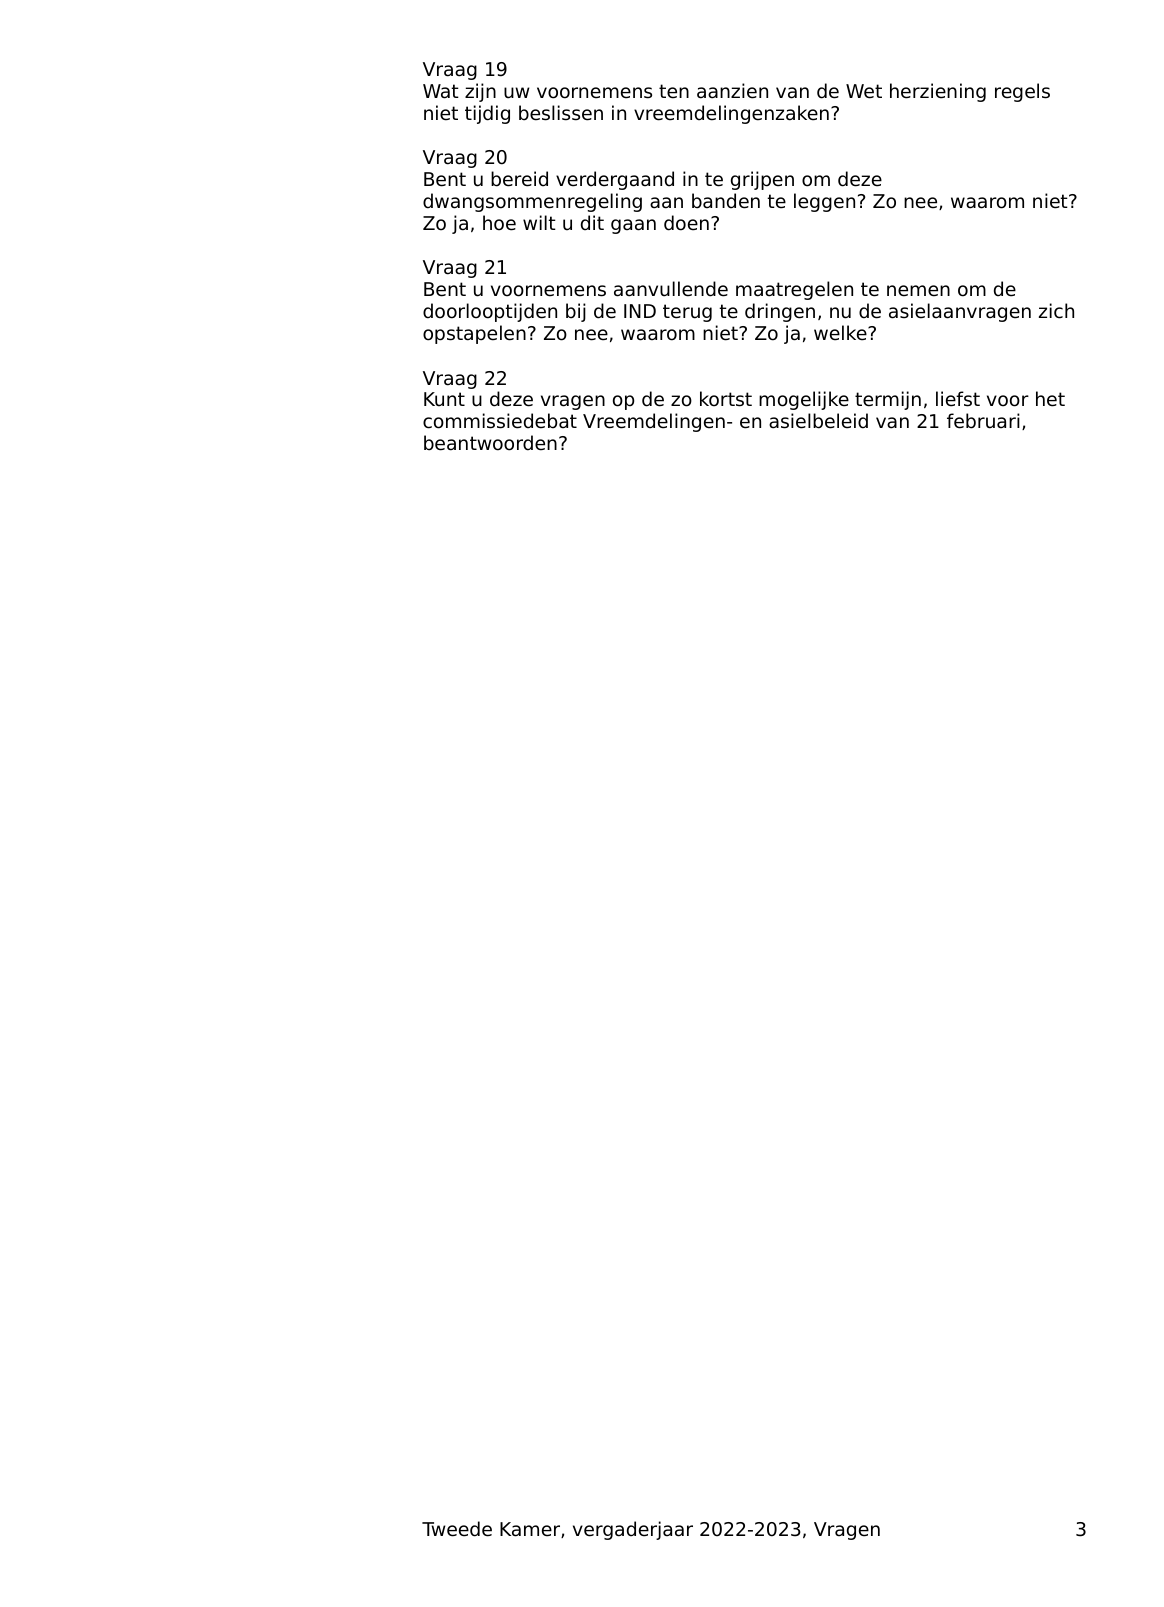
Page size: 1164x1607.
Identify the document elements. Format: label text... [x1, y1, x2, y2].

text Wat zijn uw voornemens ten aanzien van de Wet herziening regels niet tijdig beslissen in vreemdelingenzaken? [422, 81, 1087, 125]
text Vraag 21 [422, 257, 1087, 279]
text Bent u voornemens aanvullende maatregelen te nemen om de doorlooptijden bij de IND terug te dringen, nu de asielaanvragen zich opstapelen? Zo nee, waarom niet? Zo ja, welke? [422, 279, 1087, 345]
text Kunt u deze vragen op de zo kortst mogelijke termijn, liefst voor het commissiedebat Vreemdelingen- en asielbeleid van 21 februari, beantwoorden? [422, 389, 1087, 455]
text Vraag 22 [422, 367, 1087, 389]
text Vraag 19 [422, 59, 1087, 81]
text Vraag 20 [422, 147, 1087, 169]
text Bent u bereid verdergaand in te grijpen om deze dwangsommenregeling aan banden te leggen? Zo nee, waarom niet? Zo ja, hoe wilt u dit gaan doen? [422, 169, 1087, 235]
